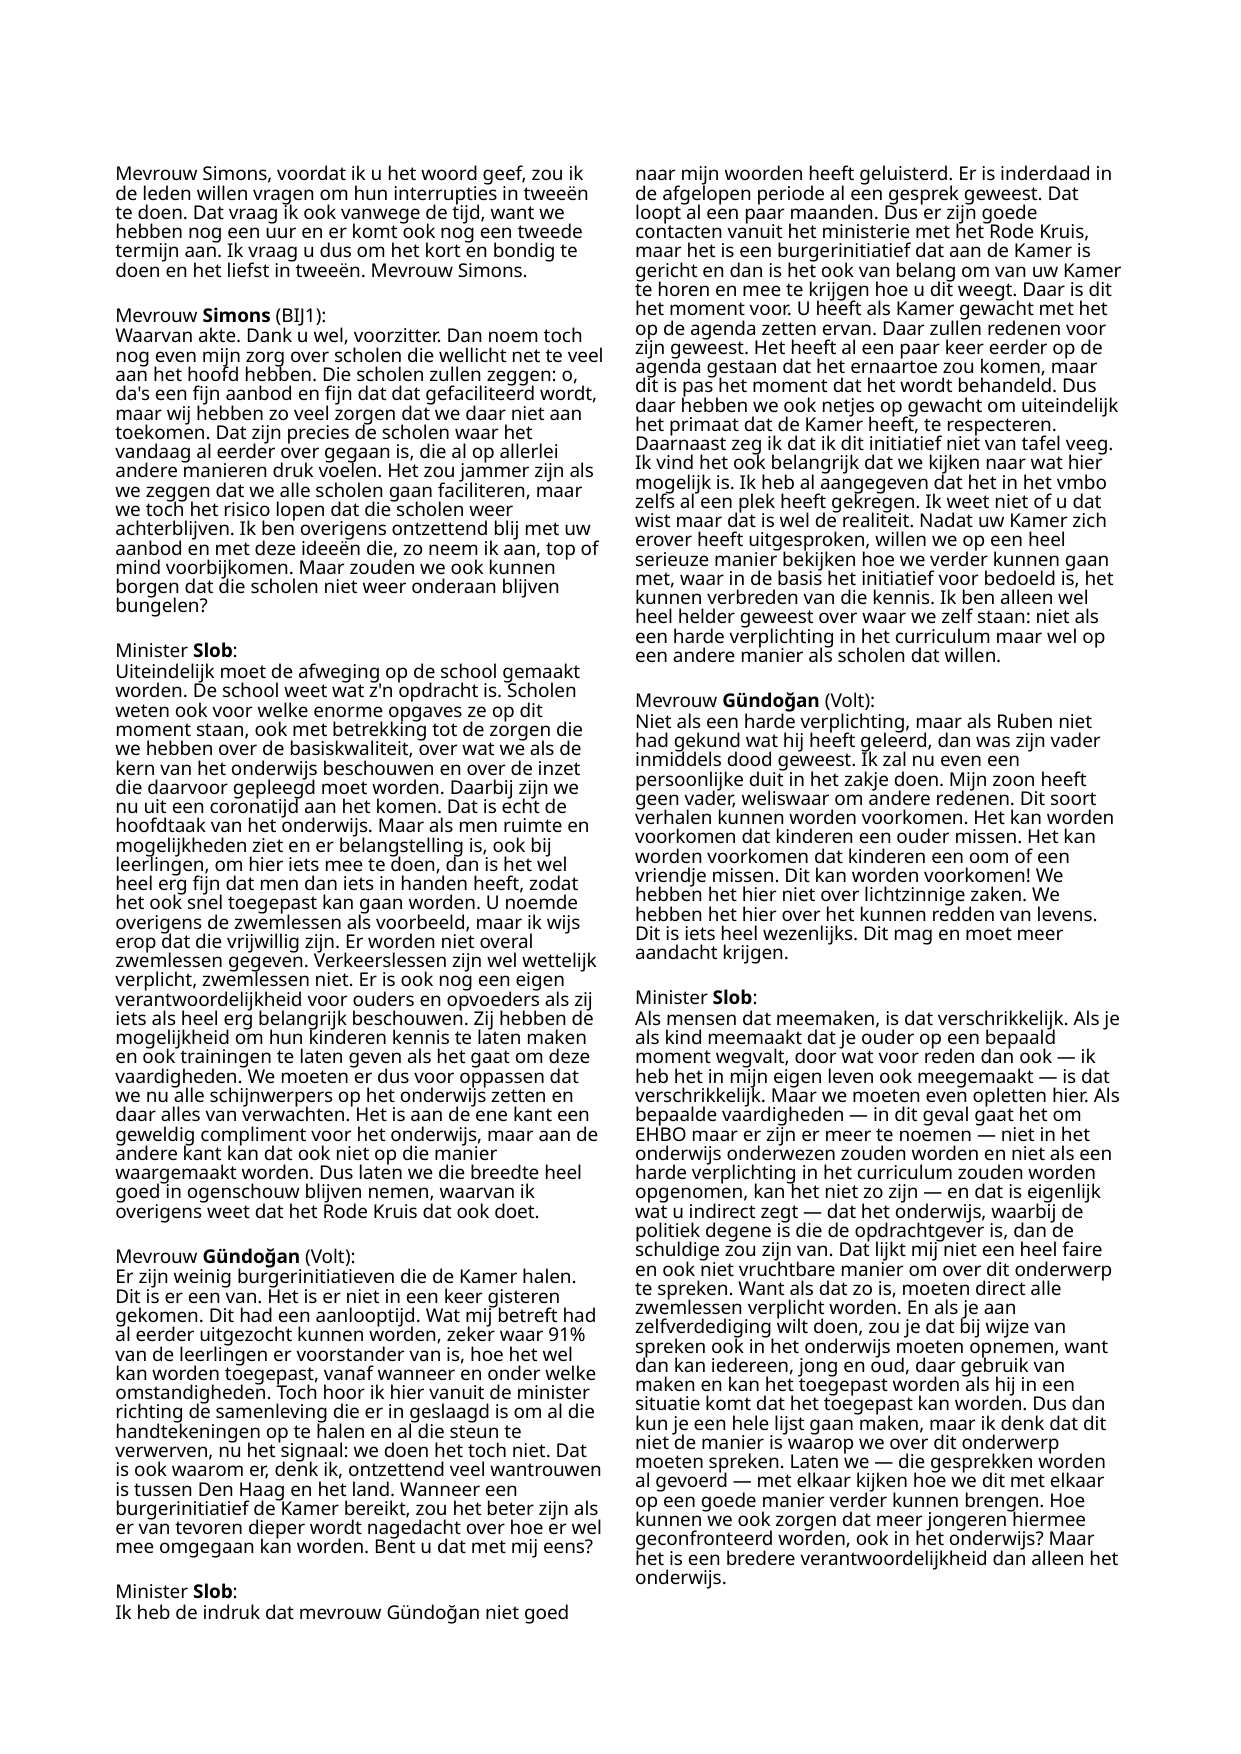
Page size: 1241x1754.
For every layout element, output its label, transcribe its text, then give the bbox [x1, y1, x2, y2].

text Mevrouw Gündoğan (Volt): [115, 1243, 605, 1268]
text Minister Slob: [115, 1578, 605, 1604]
text naar mijn woorden heeft geluisterd. Er is inderdaad in de afgelopen periode al een gesprek geweest. Dat loopt al een paar maanden. Dus er zijn goede contacten vanuit het ministerie met het Rode Kruis, maar het is een burgerinitiatief dat aan de Kamer is gericht en dan is het ook van belang om van uw Kamer te horen en mee te krijgen hoe u dit weegt. Daar is dit het moment voor. U heeft als Kamer gewacht met het op de agenda zetten ervan. Daar zullen redenen voor zijn geweest. Het heeft al een paar keer eerder op de agenda gestaan dat het ernaartoe zou komen, maar dit is pas het moment dat het wordt behandeld. Dus daar hebben we ook netjes op gewacht om uiteindelijk het primaat dat de Kamer heeft, te respecteren. Daarnaast zeg ik dat ik dit initiatief niet van tafel veeg. Ik vind het ook belangrijk dat we kijken naar wat hier mogelijk is. Ik heb al aangegeven dat het in het vmbo zelfs al een plek heeft gekregen. Ik weet niet of u dat wist maar dat is wel de realiteit. Nadat uw Kamer zich erover heeft uitgesproken, willen we op een heel serieuze manier bekijken hoe we verder kunnen gaan met, waar in de basis het initiatief voor bedoeld is, het kunnen verbreden van die kennis. Ik ben alleen wel heel helder geweest over waar we zelf staan: niet als een harde verplichting in het curriculum maar wel op een andere manier als scholen dat willen. [635, 165, 1125, 666]
text Als mensen dat meemaken, is dat verschrikkelijk. Als je als kind meemaakt dat je ouder op een bepaald moment wegvalt, door wat voor reden dan ook — ik heb het in mijn eigen leven ook meegemaakt — is dat verschrikkelijk. Maar we moeten even opletten hier. Als bepaalde vaardigheden — in dit geval gaat het om EHBO maar er zijn er meer te noemen — niet in het onderwijs onderwezen zouden worden en niet als een harde verplichting in het curriculum zouden worden opgenomen, kan het niet zo zijn — en dat is eigenlijk wat u indirect zegt — dat het onderwijs, waarbij de politiek degene is die de opdrachtgever is, dan de schuldige zou zijn van. Dat lijkt mij niet een heel faire en ook niet vruchtbare manier om over dit onderwerp te spreken. Want als dat zo is, moeten direct alle zwemlessen verplicht worden. En als je aan zelfverdediging wilt doen, zou je dat bij wijze van spreken ook in het onderwijs moeten opnemen, want dan kan iedereen, jong en oud, daar gebruik van maken en kan het toegepast worden als hij in een situatie komt dat het toegepast kan worden. Dus dan kun je een hele lijst gaan maken, maar ik denk dat dit niet de manier is waarop we over dit onderwerp moeten spreken. Laten we — die gesprekken worden al gevoerd — met elkaar kijken hoe we dit met elkaar op een goede manier verder kunnen brengen. Hoe kunnen we ook zorgen dat meer jongeren hiermee geconfronteerd worden, ook in het onderwijs? Maar het is een bredere verantwoordelijkheid dan alleen het onderwijs. [635, 1010, 1125, 1588]
text Mevrouw Simons (BIJ1): [115, 302, 605, 327]
text Er zijn weinig burgerinitiatieven die de Kamer halen. Dit is er een van. Het is er niet in een keer gisteren gekomen. Dit had een aanlooptijd. Wat mij betreft had al eerder uitgezocht kunnen worden, zeker waar 91% van de leerlingen er voorstander van is, hoe het wel kan worden toegepast, vanaf wanneer en onder welke omstandigheden. Toch hoor ik hier vanuit de minister richting de samenleving die er in geslaagd is om al die handtekeningen op te halen en al die steun te verwerven, nu het signaal: we doen het toch niet. Dat is ook waarom er, denk ik, ontzettend veel wantrouwen is tussen Den Haag en het land. Wanneer een burgerinitiatief de Kamer bereikt, zou het beter zijn als er van tevoren dieper wordt nagedacht over hoe er wel mee omgegaan kan worden. Bent u dat met mij eens? [115, 1268, 605, 1558]
text Minister Slob: [635, 984, 1125, 1010]
text Mevrouw Simons, voordat ik u het woord geef, zou ik de leden willen vragen om hun interrupties in tweeën te doen. Dat vraag ik ook vanwege de tijd, want we hebben nog een uur en er komt ook nog een tweede termijn aan. Ik vraag u dus om het kort en bondig te doen en het liefst in tweeën. Mevrouw Simons. [115, 165, 605, 281]
text Uiteindelijk moet de afweging op de school gemaakt worden. De school weet wat z'n opdracht is. Scholen weten ook voor welke enorme opgaves ze op dit moment staan, ook met betrekking tot de zorgen die we hebben over de basiskwaliteit, over wat we als de kern van het onderwijs beschouwen en over de inzet die daarvoor gepleegd moet worden. Daarbij zijn we nu uit een coronatijd aan het komen. Dat is echt de hoofdtaak van het onderwijs. Maar als men ruimte en mogelijkheden ziet en er belangstelling is, ook bij leerlingen, om hier iets mee te doen, dan is het wel heel erg fijn dat men dan iets in handen heeft, zodat het ook snel toegepast kan gaan worden. U noemde overigens de zwemlessen als voorbeeld, maar ik wijs erop dat die vrijwillig zijn. Er worden niet overal zwemlessen gegeven. Verkeerslessen zijn wel wettelijk verplicht, zwemlessen niet. Er is ook nog een eigen verantwoordelijkheid voor ouders en opvoeders als zij iets als heel erg belangrijk beschouwen. Zij hebben de mogelijkheid om hun kinderen kennis te laten maken en ook trainingen te laten geven als het gaat om deze vaardigheden. We moeten er dus voor oppassen dat we nu alle schijnwerpers op het onderwijs zetten en daar alles van verwachten. Het is aan de ene kant een geweldig compliment voor het onderwijs, maar aan de andere kant kan dat ook niet op die manier waargemaakt worden. Dus laten we die breedte heel goed in ogenschouw blijven nemen, waarvan ik overigens weet dat het Rode Kruis dat ook doet. [115, 663, 605, 1222]
text Mevrouw Gündoğan (Volt): [635, 687, 1125, 713]
text Niet als een harde verplichting, maar als Ruben niet had gekund wat hij heeft geleerd, dan was zijn vader inmiddels dood geweest. Ik zal nu even een persoonlijke duit in het zakje doen. Mijn zoon heeft geen vader, weliswaar om andere redenen. Dit soort verhalen kunnen worden voorkomen. Het kan worden voorkomen dat kinderen een ouder missen. Het kan worden voorkomen dat kinderen een oom of een vriendje missen. Dit kan worden voorkomen! We hebben het hier niet over lichtzinnige zaken. We hebben het hier over het kunnen redden van levens. Dit is iets heel wezenlijks. Dit mag en moet meer aandacht krijgen. [635, 713, 1125, 963]
text Waarvan akte. Dank u wel, voorzitter. Dan noem toch nog even mijn zorg over scholen die wellicht net te veel aan het hoofd hebben. Die scholen zullen zeggen: o, da's een fijn aanbod en fijn dat dat gefaciliteerd wordt, maar wij hebben zo veel zorgen dat we daar niet aan toekomen. Dat zijn precies de scholen waar het vandaag al eerder over gegaan is, die al op allerlei andere manieren druk voelen. Het zou jammer zijn als we zeggen dat we alle scholen gaan faciliteren, maar we toch het risico lopen dat die scholen weer achterblijven. Ik ben overigens ontzettend blij met uw aanbod en met deze ideeën die, zo neem ik aan, top of mind voorbijkomen. Maar zouden we ook kunnen borgen dat die scholen niet weer onderaan blijven bungelen? [115, 327, 605, 617]
text Minister Slob: [115, 637, 605, 663]
text Ik heb de indruk dat mevrouw Gündoğan niet goed [115, 1604, 605, 1623]
